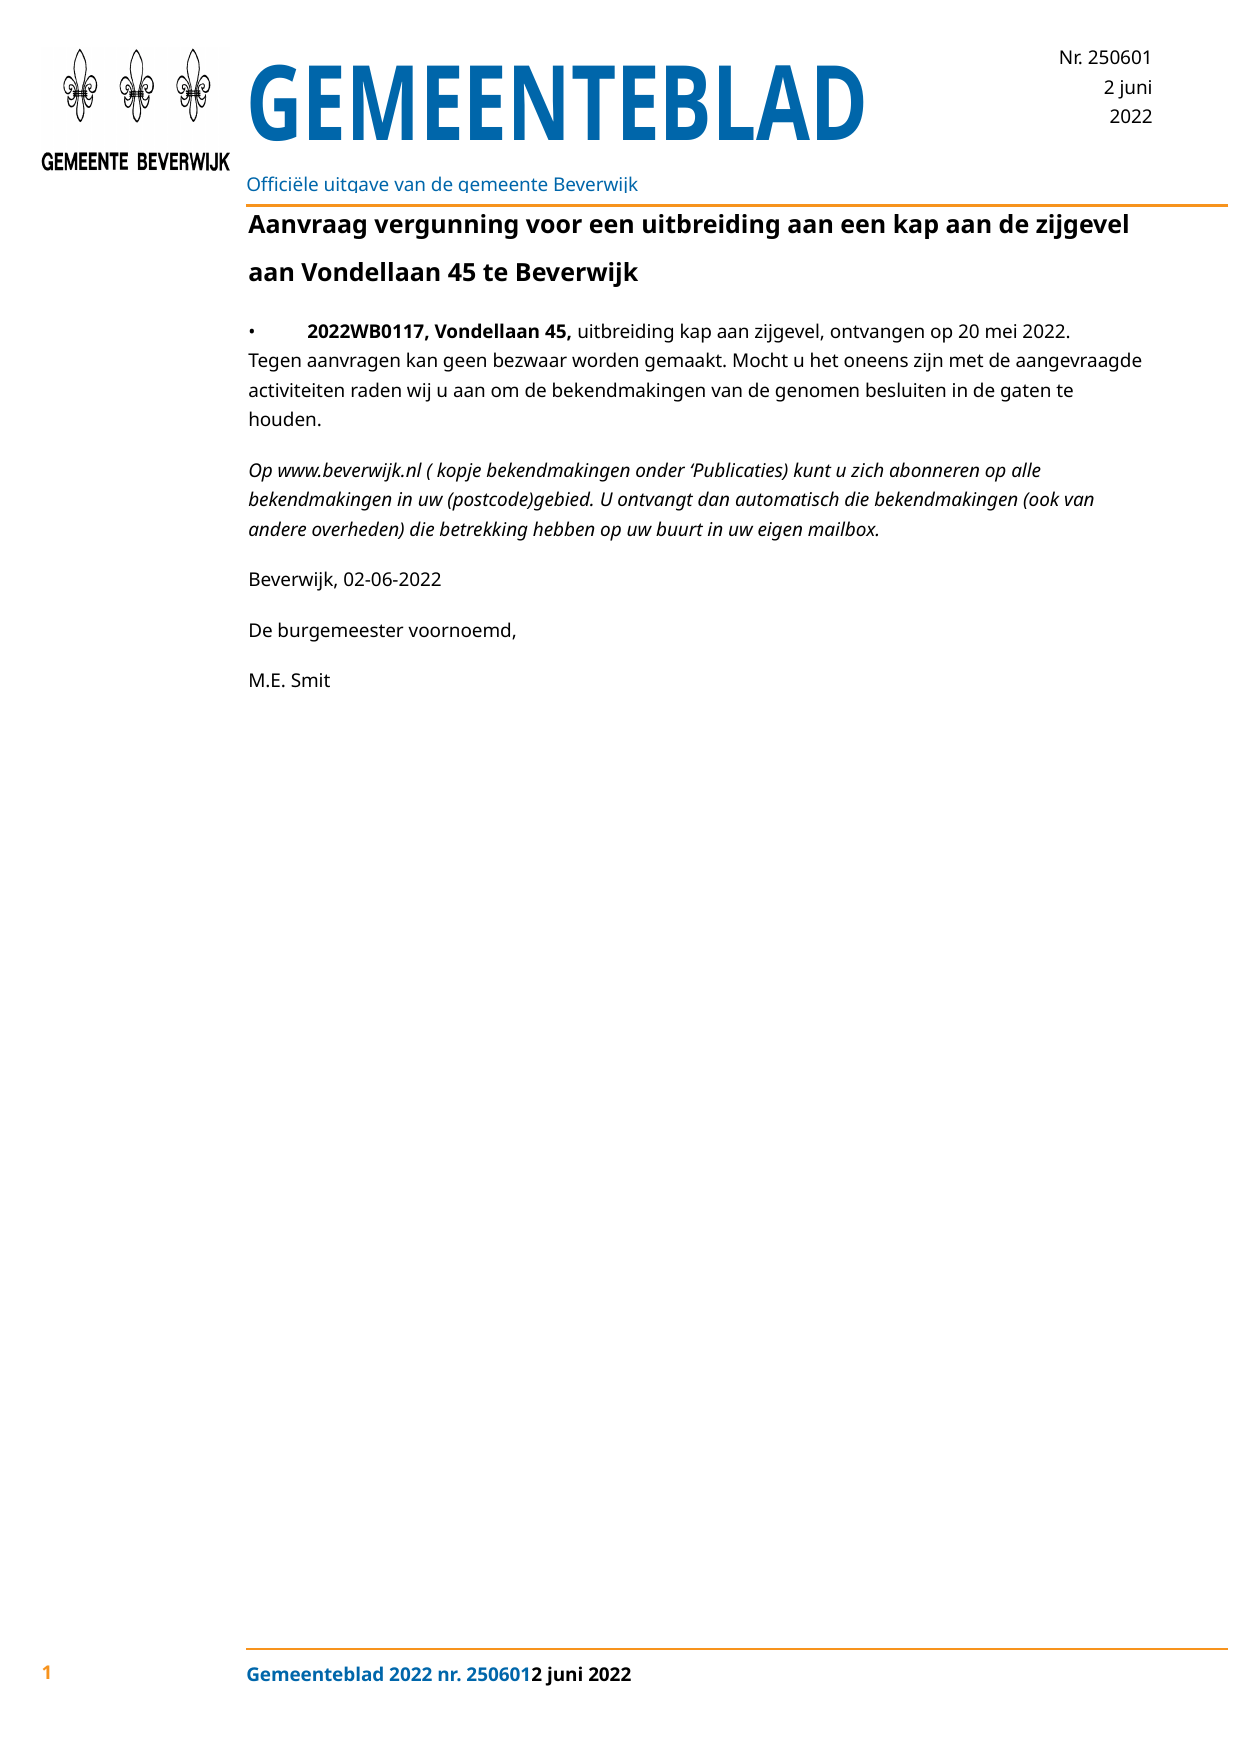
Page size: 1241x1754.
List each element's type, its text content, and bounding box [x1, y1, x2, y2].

text Op www.beverwijk.nl ( kopje bekendmakingen onder ‘Publicaties) kunt u zich abonneren op alle bekendmakingen in uw (postcode)gebied. U ontvangt dan automatisch die bekendmakingen (ook van andere overheden) die betrekking hebben op uw buurt in uw eigen mailbox. [248, 457, 1152, 542]
text De burgemeester voornoemd, [248, 617, 1152, 643]
list 2022WB0117, Vondellaan 45, uitbreiding kap aan zijgevel, ontvangen op 20 mei 2022. [248, 318, 1152, 344]
text Tegen aanvragen kan geen bezwaar worden gemaakt. Mocht u het oneens zijn met de aangevraagde activiteiten raden wij u aan om de bekendmakingen van de genomen besluiten in de gaten te houden. [248, 347, 1152, 432]
text Beverwijk, 02-06-2022 [248, 567, 1152, 592]
text Aanvraag vergunning voor een uitbreiding aan een kap aan de zijgevel aan Vondellaan 45 te Beverwijk [248, 207, 1152, 288]
picture [41, 47, 231, 172]
text M.E. Smit [248, 667, 1152, 693]
